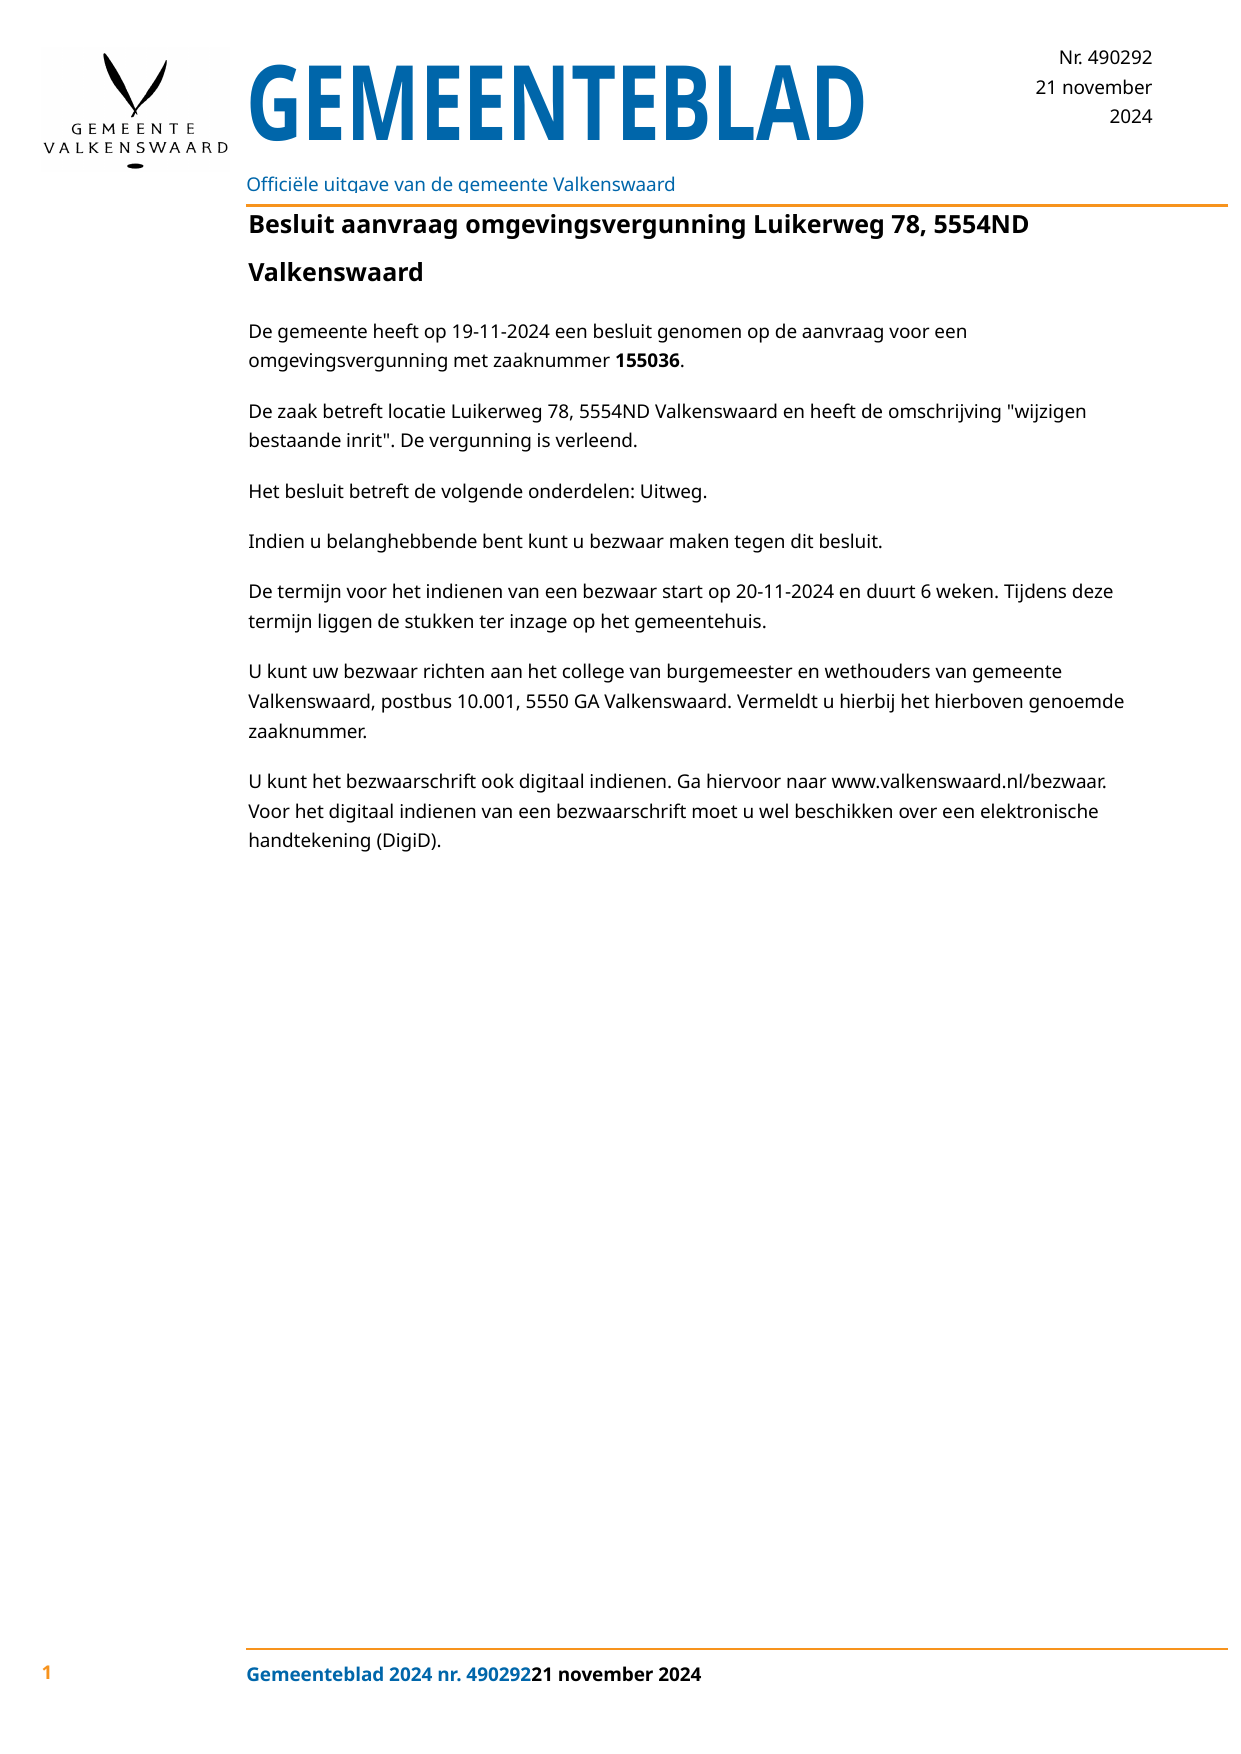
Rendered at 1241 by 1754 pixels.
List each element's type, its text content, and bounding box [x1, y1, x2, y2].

picture [41, 47, 231, 172]
text De zaak betreft locatie Luikerweg 78, 5554ND Valkenswaard en heeft de omschrijving "wijzigen bestaande inrit". De vergunning is verleend. [248, 398, 1152, 453]
text Besluit aanvraag omgevingsvergunning Luikerweg 78, 5554ND Valkenswaard [248, 207, 1152, 288]
text De termijn voor het indienen van een bezwaar start op 20-11-2024 en duurt 6 weken. Tijdens deze termijn liggen de stukken ter inzage op het gemeentehuis. [248, 579, 1152, 634]
text Indien u belanghebbende bent kunt u bezwaar maken tegen dit besluit. [248, 528, 1152, 554]
text U kunt uw bezwaar richten aan het college van burgemeester en wethouders van gemeente Valkenswaard, postbus 10.001, 5550 GA Valkenswaard. Vermeldt u hierbij het hierboven genoemde zaaknummer. [248, 659, 1152, 744]
text U kunt het bezwaarschrift ook digitaal indienen. Ga hiervoor naar www.valkenswaard.nl/bezwaar. Voor het digitaal indienen van een bezwaarschrift moet u wel beschikken over een elektronische handtekening (DigiD). [248, 768, 1152, 853]
text De gemeente heeft op 19-11-2024 een besluit genomen op de aanvraag voor een omgevingsvergunning met zaaknummer 155036. [248, 318, 1152, 373]
text Het besluit betreft de volgende onderdelen: Uitweg. [248, 478, 1152, 504]
